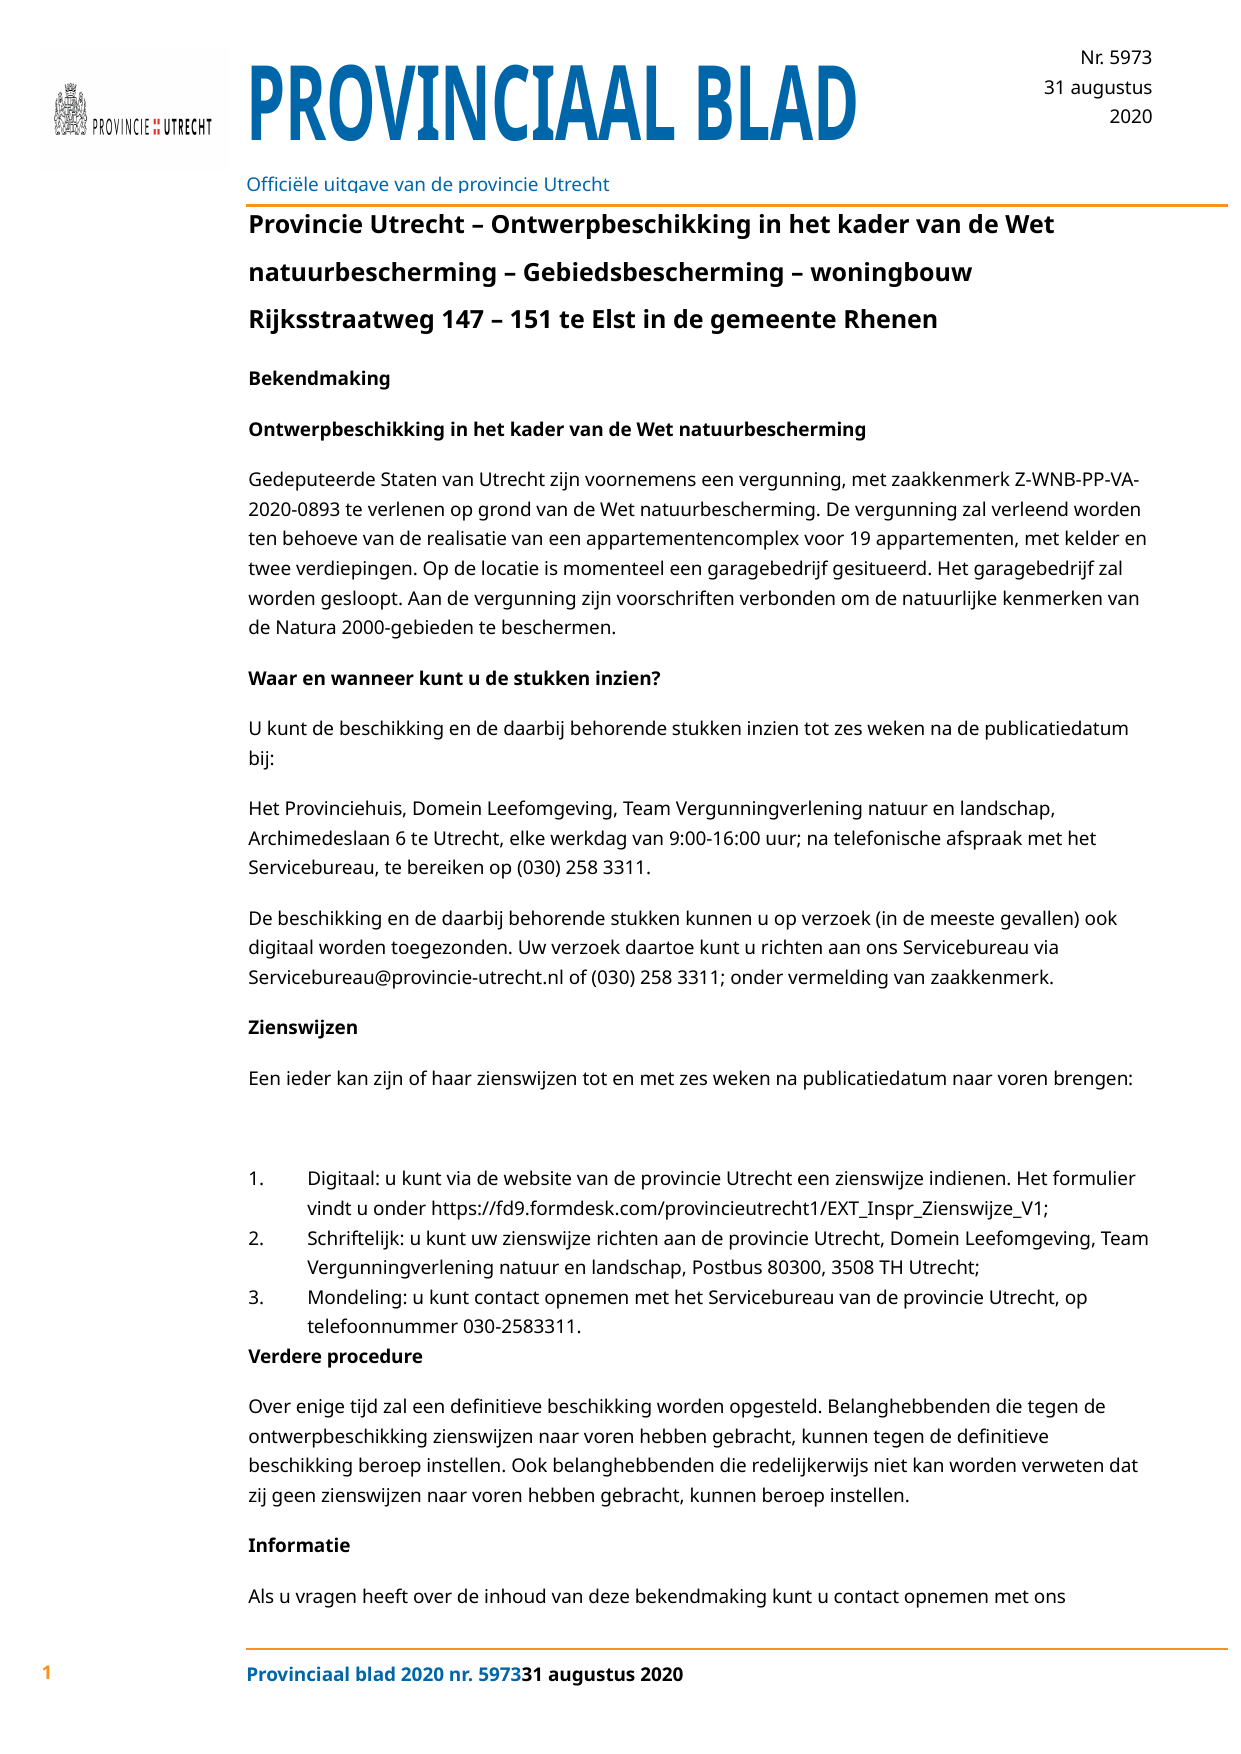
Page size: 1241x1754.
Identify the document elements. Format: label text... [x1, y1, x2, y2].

text Verdere procedure [248, 1343, 1152, 1369]
text Provincie Utrecht – Ontwerpbeschikking in het kader van de Wet natuurbescherming – Gebiedsbescherming – woningbouw Rijksstraatweg 147 – 151 te Elst in de gemeente Rhenen [248, 207, 1152, 336]
text Als u vragen heeft over de inhoud van deze bekendmaking kunt u contact opnemen met ons [248, 1583, 1152, 1609]
text Zienswijzen [248, 1014, 1152, 1040]
text Waar en wanneer kunt u de stukken inzien? [248, 665, 1152, 690]
text Gedeputeerde Staten van Utrecht zijn voornemens een vergunning, met zaakkenmerk Z-WNB-PP-VA-2020-0893 te verlenen op grond van de Wet natuurbescherming. De vergunning zal verleend worden ten behoeve van de realisatie van een appartementencomplex voor 19 appartementen, met kelder en twee verdiepingen. Op de locatie is momenteel een garagebedrijf gesitueerd. Het garagebedrijf zal worden gesloopt. Aan de vergunning zijn voorschriften verbonden om de natuurlijke kenmerken van de Natura 2000-gebieden te beschermen. [248, 466, 1152, 640]
text Over enige tijd zal een definitieve beschikking worden opgesteld. Belanghebbenden die tegen de ontwerpbeschikking zienswijzen naar voren hebben gebracht, kunnen tegen de definitieve beschikking beroep instellen. Ook belanghebbenden die redelijkerwijs niet kan worden verweten dat zij geen zienswijzen naar voren hebben gebracht, kunnen beroep instellen. [248, 1393, 1152, 1508]
text U kunt de beschikking en de daarbij behorende stukken inzien tot zes weken na de publicatiedatum bij: [248, 715, 1152, 770]
list Schriftelijk: u kunt uw zienswijze richten aan de provincie Utrecht, Domein Leefomgeving, Team Vergunningverlening natuur en landschap, Postbus 80300, 3508 TH Utrecht; [248, 1225, 1152, 1280]
text Ontwerpbeschikking in het kader van de Wet natuurbescherming [248, 416, 1152, 442]
text Bekendmaking [248, 366, 1152, 391]
list Mondeling: u kunt contact opnemen met het Servicebureau van de provincie Utrecht, op telefoonnummer 030-2583311. [248, 1284, 1152, 1339]
text De beschikking en de daarbij behorende stukken kunnen u op verzoek (in de meeste gevallen) ook digitaal worden toegezonden. Uw verzoek daartoe kunt u richten aan ons Servicebureau via Servicebureau@provincie-utrecht.nl of (030) 258 3311; onder vermelding van zaakkenmerk. [248, 905, 1152, 989]
text Het Provinciehuis, Domein Leefomgeving, Team Vergunningverlening natuur en landschap, Archimedeslaan 6 te Utrecht, elke werkdag van 9:00-16:00 uur; na telefonische afspraak met het Servicebureau, te bereiken op (030) 258 3311. [248, 795, 1152, 880]
text Informatie [248, 1533, 1152, 1558]
list Digitaal: u kunt via de website van de provincie Utrecht een zienswijze indienen. Het formulier vindt u onder https://fd9.formdesk.com/provincieutrecht1/EXT_Inspr_Zienswijze_V1; [248, 1166, 1152, 1221]
text Een ieder kan zijn of haar zienswijzen tot en met zes weken na publicatiedatum naar voren brengen: [248, 1065, 1152, 1090]
picture [41, 47, 231, 172]
